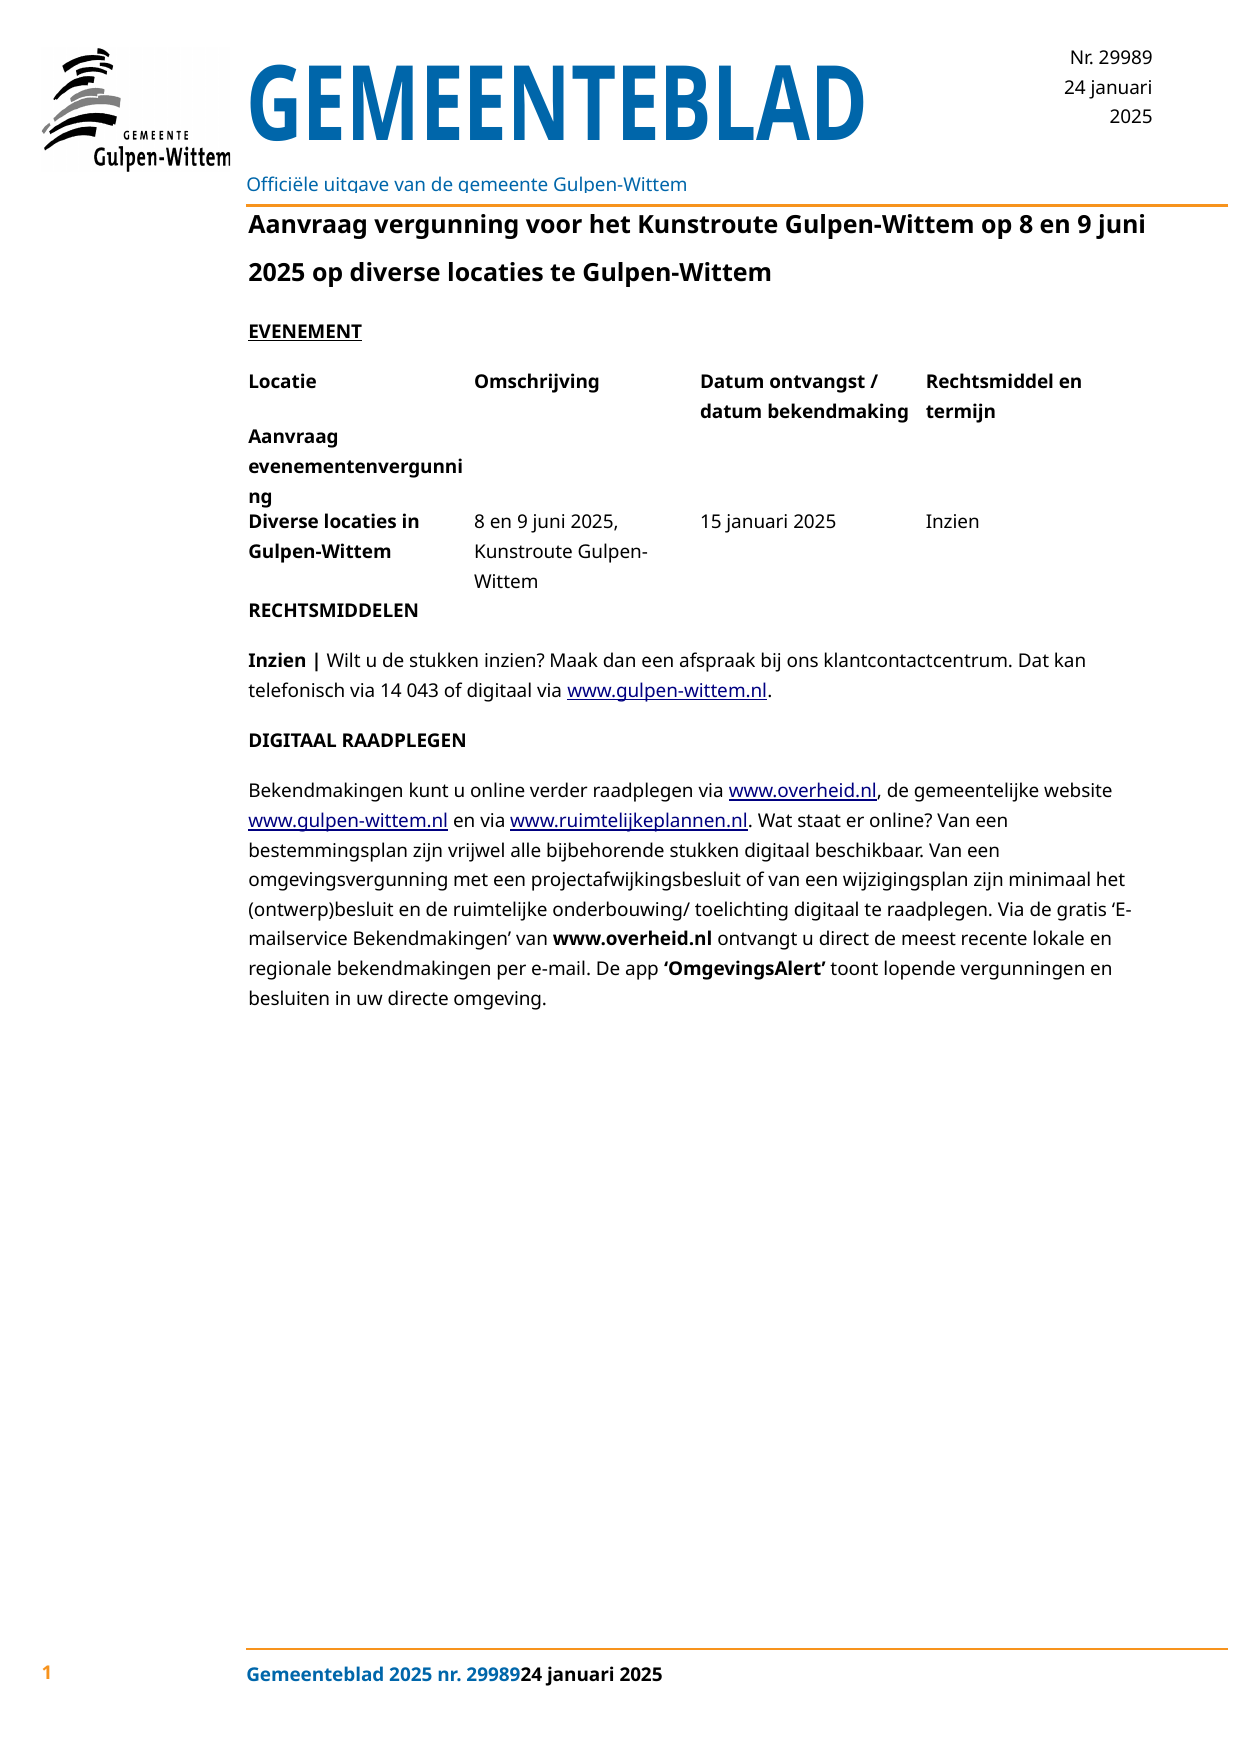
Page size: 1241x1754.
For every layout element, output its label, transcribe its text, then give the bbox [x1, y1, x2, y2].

text EVENEMENT [248, 318, 1152, 344]
text DIGITAAL RAADPLEGEN [248, 727, 1152, 753]
table_cell [700, 424, 926, 509]
table_cell [474, 424, 700, 509]
text RECHTSMIDDELEN [248, 597, 1152, 622]
picture [41, 47, 231, 172]
table_cell 15 januari 2025 [700, 509, 926, 593]
table_cell Diverse locaties in Gulpen-Wittem [248, 509, 474, 593]
table_cell 8 en 9 juni 2025, Kunstroute Gulpen-Wittem [474, 509, 700, 593]
table_header Omschrijving [474, 369, 700, 424]
table_cell [926, 424, 1152, 509]
table_header Locatie [248, 369, 474, 424]
text Bekendmakingen kunt u online verder raadplegen via www.overheid.nl, de gemeentelijke website www.gulpen-wittem.nl en via www.ruimtelijkeplannen.nl. Wat staat er online? Van een bestemmingsplan zijn vrijwel alle bijbehorende stukken digitaal beschikbaar. Van een omgevingsvergunning met een projectafwijkingsbesluit of van een wijzigingsplan zijn minimaal het (ontwerp)besluit en de ruimtelijke onderbouwing/ toelichting digitaal te raadplegen. Via de gratis ‘E-mailservice Bekendmakingen’ van www.overheid.nl ontvangt u direct de meest recente lokale en regionale bekendmakingen per e-mail. De app ‘OmgevingsAlert’ toont lopende vergunningen en besluiten in uw directe omgeving. [248, 778, 1152, 1010]
table_cell Inzien [926, 509, 1152, 593]
table_header Rechtsmiddel en termijn [926, 369, 1152, 424]
text Inzien | Wilt u de stukken inzien? Maak dan een afspraak bij ons klantcontactcentrum. Dat kan telefonisch via 14 043 of digitaal via www.gulpen-wittem.nl. [248, 647, 1152, 702]
table_cell Aanvraag evenementenvergunning [248, 424, 474, 509]
text Aanvraag vergunning voor het Kunstroute Gulpen-Wittem op 8 en 9 juni 2025 op diverse locaties te Gulpen-Wittem [248, 207, 1152, 288]
table_header Datum ontvangst / datum bekendmaking [700, 369, 926, 424]
